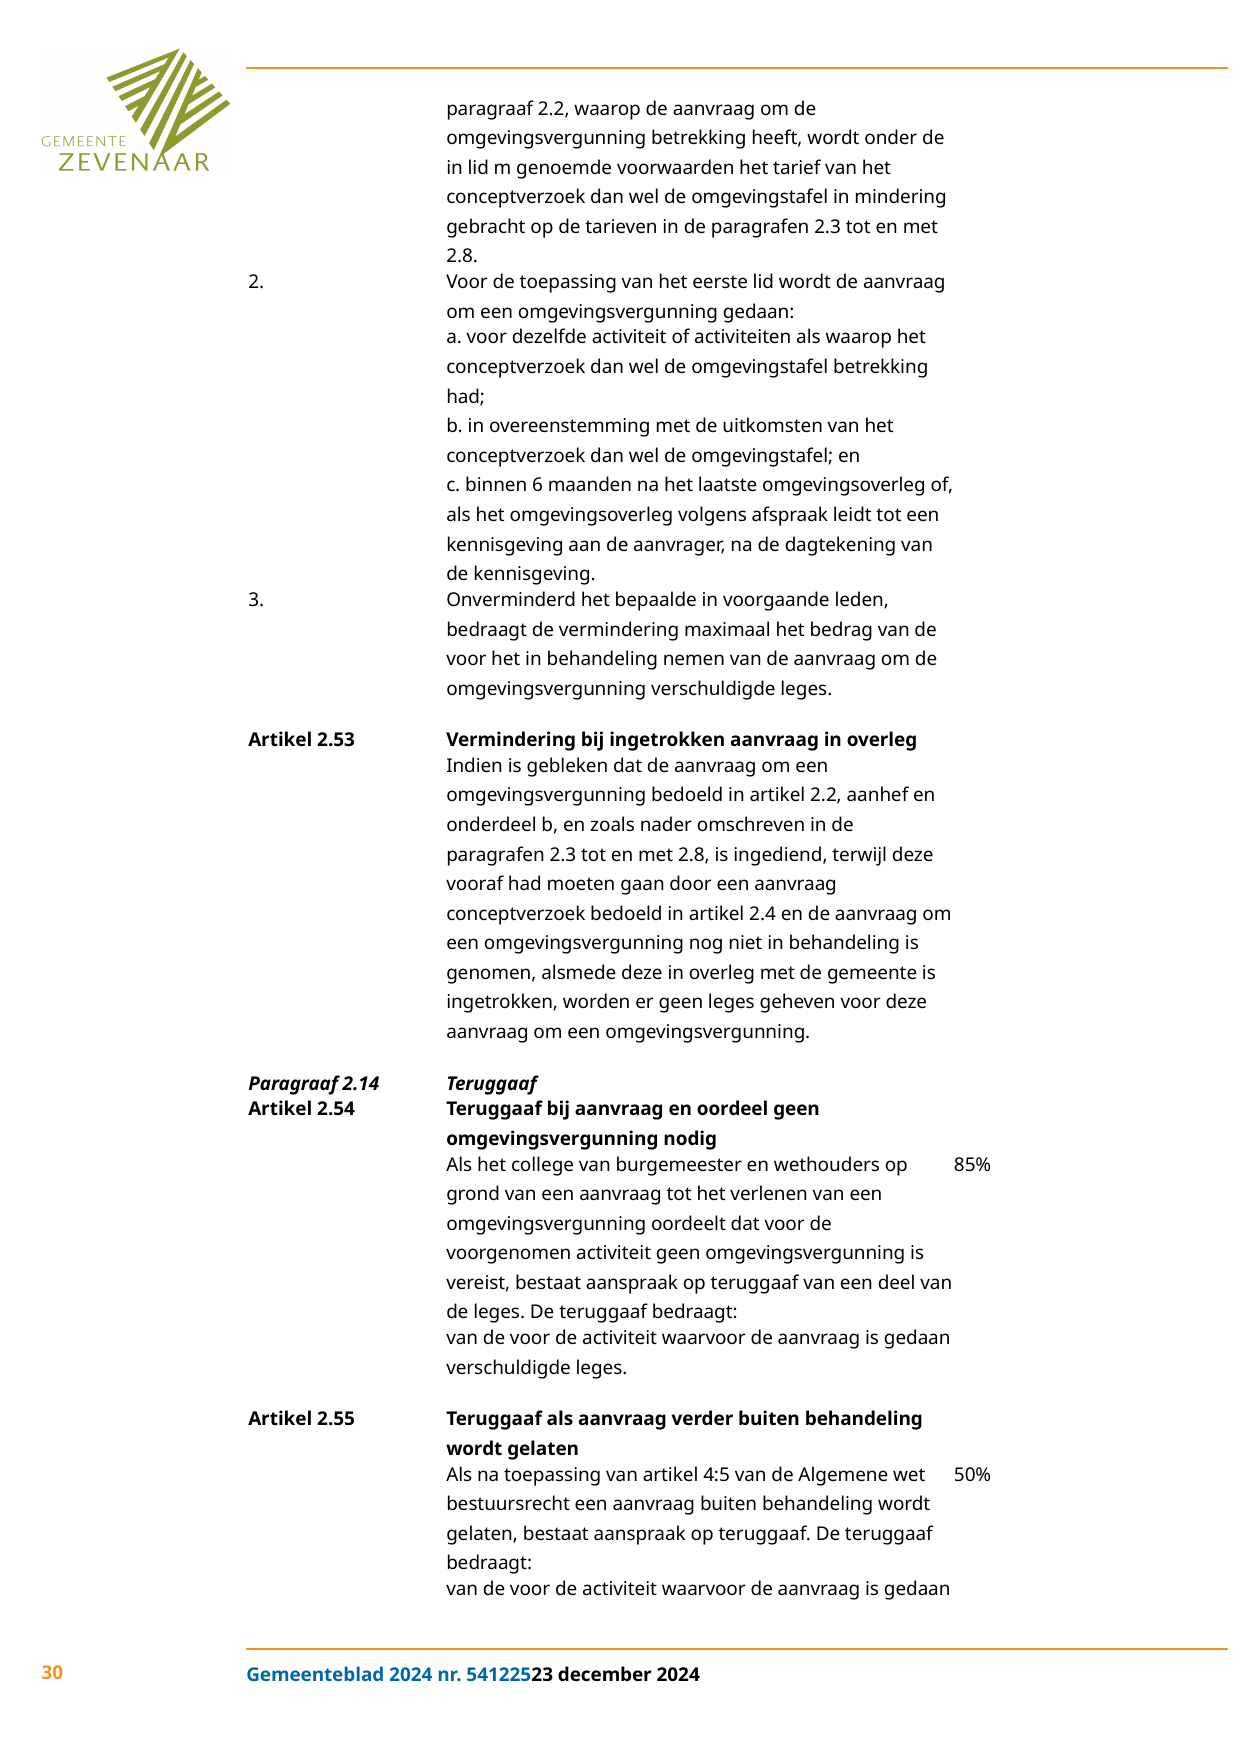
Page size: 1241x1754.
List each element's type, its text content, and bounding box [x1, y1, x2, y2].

table_cell [248, 324, 446, 586]
table_cell [954, 1380, 1152, 1406]
table_cell Paragraaf 2.14 [248, 1070, 446, 1096]
table_cell 50% [954, 1461, 1152, 1575]
table_cell Indien is gebleken dat de aanvraag om een omgevingsvergunning bedoeld in artikel 2.2, aanhef en onderdeel b, en zoals nader omschreven in de paragrafen 2.3 tot en met 2.8, is ingediend, terwijl deze vooraf had moeten gaan door een aanvraag conceptverzoek bedoeld in artikel 2.4 en de aanvraag om een omgevingsvergunning nog niet in behandeling is genomen, alsmede deze in overleg met de gemeente is ingetrokken, worden er geen leges geheven voor deze aanvraag om een omgevingsvergunning. [446, 752, 954, 1044]
table_cell van de voor de activiteit waarvoor de aanvraag is gedaan verschuldigde leges. [446, 1325, 954, 1380]
table_cell [954, 1044, 1152, 1070]
table_cell [446, 701, 954, 726]
picture [41, 47, 231, 172]
table_cell van de voor de activiteit waarvoor de aanvraag is gedaan [446, 1575, 954, 1601]
table_cell Teruggaaf [446, 1070, 954, 1096]
table_cell [954, 701, 1152, 726]
table_cell [954, 1575, 1152, 1601]
table_cell [954, 586, 1152, 701]
table_cell [248, 1575, 446, 1601]
table_cell [954, 95, 1152, 268]
table_cell Artikel 2.54 [248, 1096, 446, 1151]
table_cell [248, 1461, 446, 1575]
table_cell Teruggaaf bij aanvraag en oordeel geen omgevingsvergunning nodig [446, 1096, 954, 1151]
table_cell 3. [248, 586, 446, 701]
table_cell [954, 752, 1152, 1044]
table_cell [446, 1380, 954, 1406]
table_cell [954, 1070, 1152, 1096]
table_cell 85% [954, 1151, 1152, 1324]
table_cell Vermindering bij ingetrokken aanvraag in overleg [446, 726, 954, 752]
table_cell [954, 1096, 1152, 1151]
table_cell Teruggaaf als aanvraag verder buiten behandeling wordt gelaten [446, 1406, 954, 1461]
table_cell [954, 1325, 1152, 1380]
table_cell [248, 1325, 446, 1380]
table_cell [248, 752, 446, 1044]
table_cell 2. [248, 269, 446, 324]
table_cell [248, 701, 446, 726]
table_cell a. voor dezelfde activiteit of activiteiten als waarop het conceptverzoek dan wel de omgevingstafel betrekking had; b. in overeenstemming met de uitkomsten van het conceptverzoek dan wel de omgevingstafel; en c. binnen 6 maanden na het laatste omgevingsoverleg of, als het omgevingsoverleg volgens afspraak leidt tot een kennisgeving aan de aanvrager, na de dagtekening van de kennisgeving. [446, 324, 954, 586]
table_cell Artikel 2.55 [248, 1406, 446, 1461]
table_cell [954, 1406, 1152, 1461]
table_cell Als het college van burgemeester en wethouders op grond van een aanvraag tot het verlenen van een omgevingsvergunning oordeelt dat voor de voorgenomen activiteit geen omgevingsvergunning is vereist, bestaat aanspraak op teruggaaf van een deel van de leges. De teruggaaf bedraagt: [446, 1151, 954, 1324]
table_cell Onverminderd het bepaalde in voorgaande leden, bedraagt de vermindering maximaal het bedrag van de voor het in behandeling nemen van de aanvraag om de omgevingsvergunning verschuldigde leges. [446, 586, 954, 701]
table_cell [248, 1151, 446, 1324]
table_cell Als na toepassing van artikel 4:5 van de Algemene wet bestuursrecht een aanvraag buiten behandeling wordt gelaten, bestaat aanspraak op teruggaaf. De teruggaaf bedraagt: [446, 1461, 954, 1575]
table_cell Voor de toepassing van het eerste lid wordt de aanvraag om een omgevingsvergunning gedaan: [446, 269, 954, 324]
table_cell [248, 1044, 446, 1070]
table_cell paragraaf 2.2, waarop de aanvraag om de omgevingsvergunning betrekking heeft, wordt onder de in lid m genoemde voorwaarden het tarief van het conceptverzoek dan wel de omgevingstafel in mindering gebracht op de tarieven in de paragrafen 2.3 tot en met 2.8. [446, 95, 954, 268]
table_cell [954, 269, 1152, 324]
table_cell Artikel 2.53 [248, 726, 446, 752]
table_cell [954, 726, 1152, 752]
table_cell [954, 324, 1152, 586]
table_cell [248, 1380, 446, 1406]
table_cell [446, 1044, 954, 1070]
table_cell [248, 95, 446, 268]
